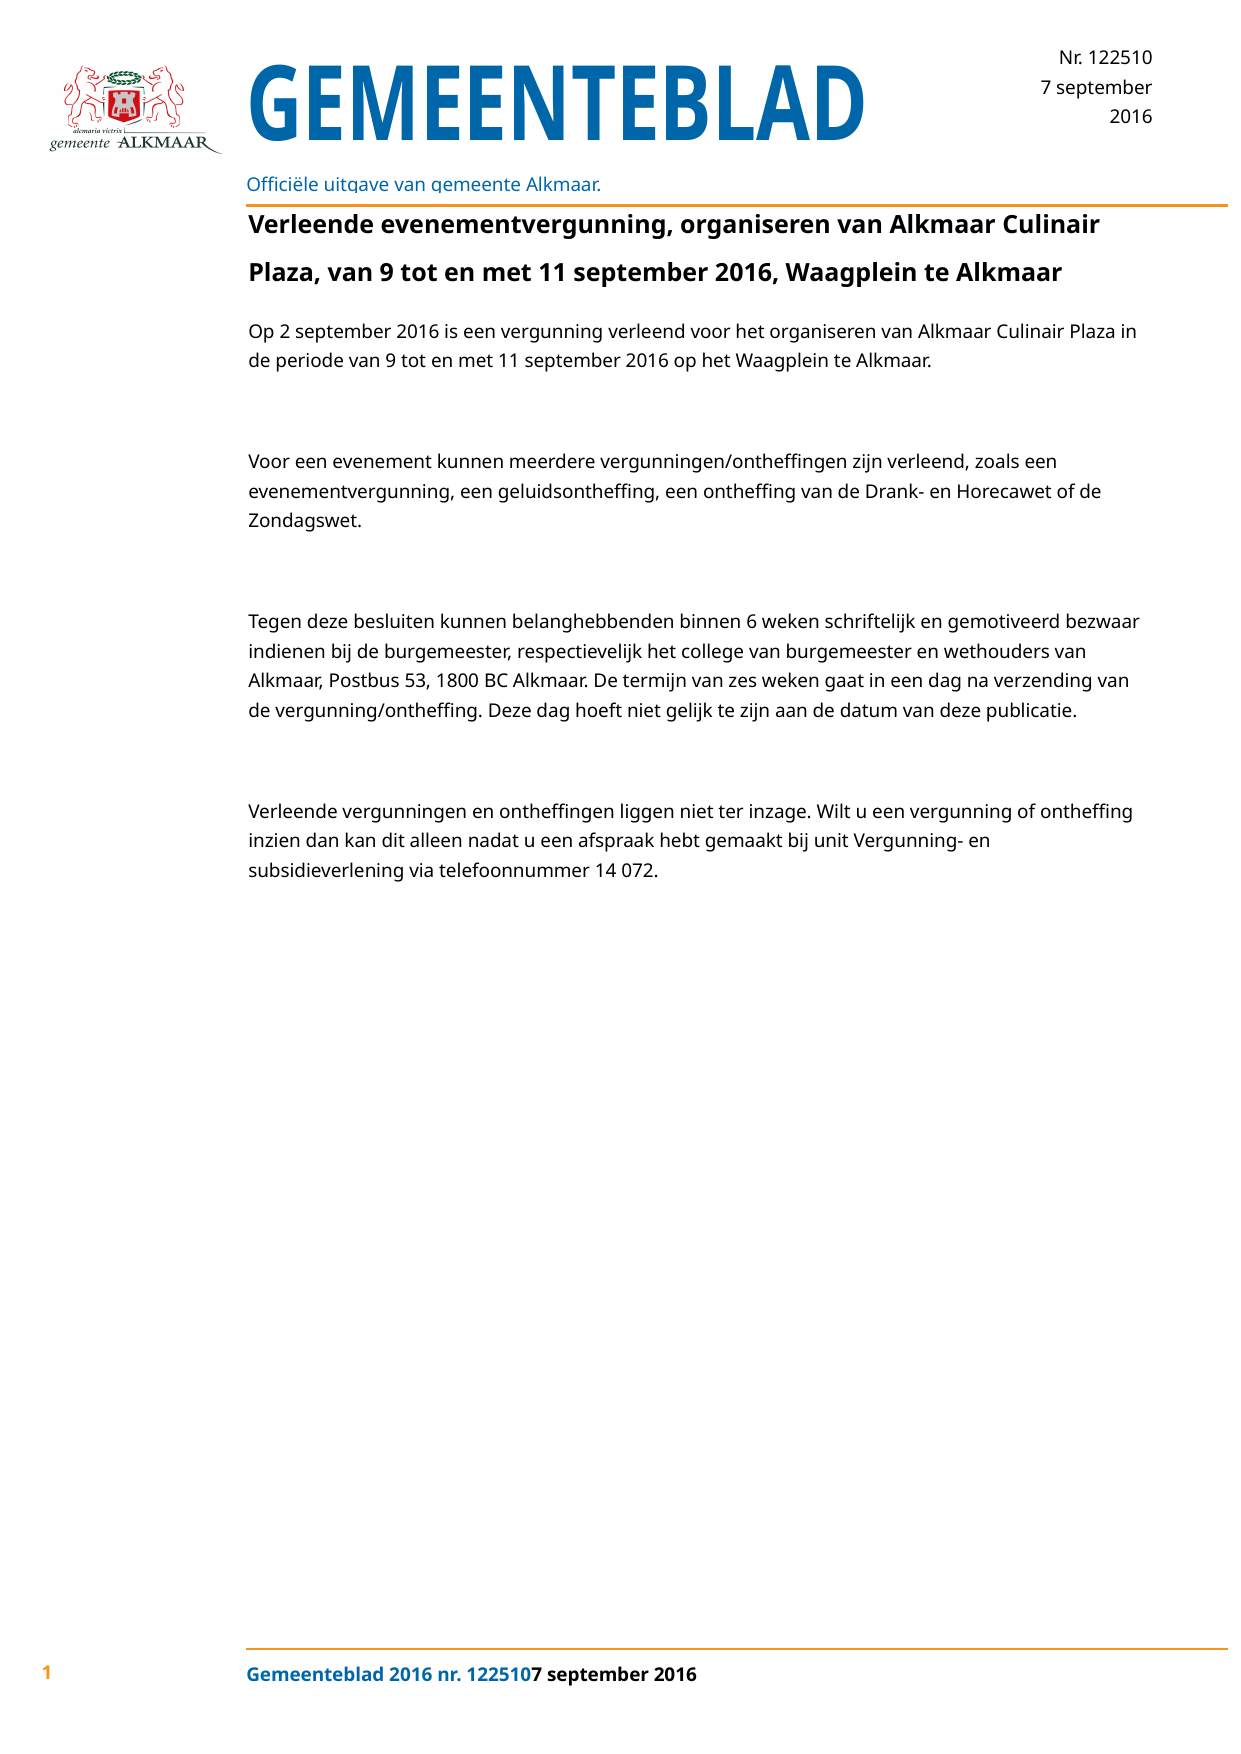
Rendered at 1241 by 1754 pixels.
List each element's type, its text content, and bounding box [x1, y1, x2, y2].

picture [41, 47, 231, 172]
text Op 2 september 2016 is een vergunning verleend voor het organiseren van Alkmaar Culinair Plaza in de periode van 9 tot en met 11 september 2016 op het Waagplein te Alkmaar. [248, 318, 1152, 373]
text Verleende vergunningen en ontheffingen liggen niet ter inzage. Wilt u een vergunning of ontheffing inzien dan kan dit alleen nadat u een afspraak hebt gemaakt bij unit Vergunning- en subsidieverlening via telefoonnummer 14 072. [248, 798, 1152, 883]
text Voor een evenement kunnen meerdere vergunningen/ontheffingen zijn verleend, zoals een evenementvergunning, een geluidsontheffing, een ontheffing van de Drank- en Horecawet of de Zondagswet. [248, 448, 1152, 533]
text Verleende evenementvergunning, organiseren van Alkmaar Culinair Plaza, van 9 tot en met 11 september 2016, Waagplein te Alkmaar [248, 207, 1152, 288]
text Tegen deze besluiten kunnen belanghebbenden binnen 6 weken schriftelijk en gemotiveerd bezwaar indienen bij de burgemeester, respectievelijk het college van burgemeester en wethouders van Alkmaar, Postbus 53, 1800 BC Alkmaar. De termijn van zes weken gaat in een dag na verzending van de vergunning/ontheffing. Deze dag hoeft niet gelijk te zijn aan de datum van deze publicatie. [248, 608, 1152, 723]
